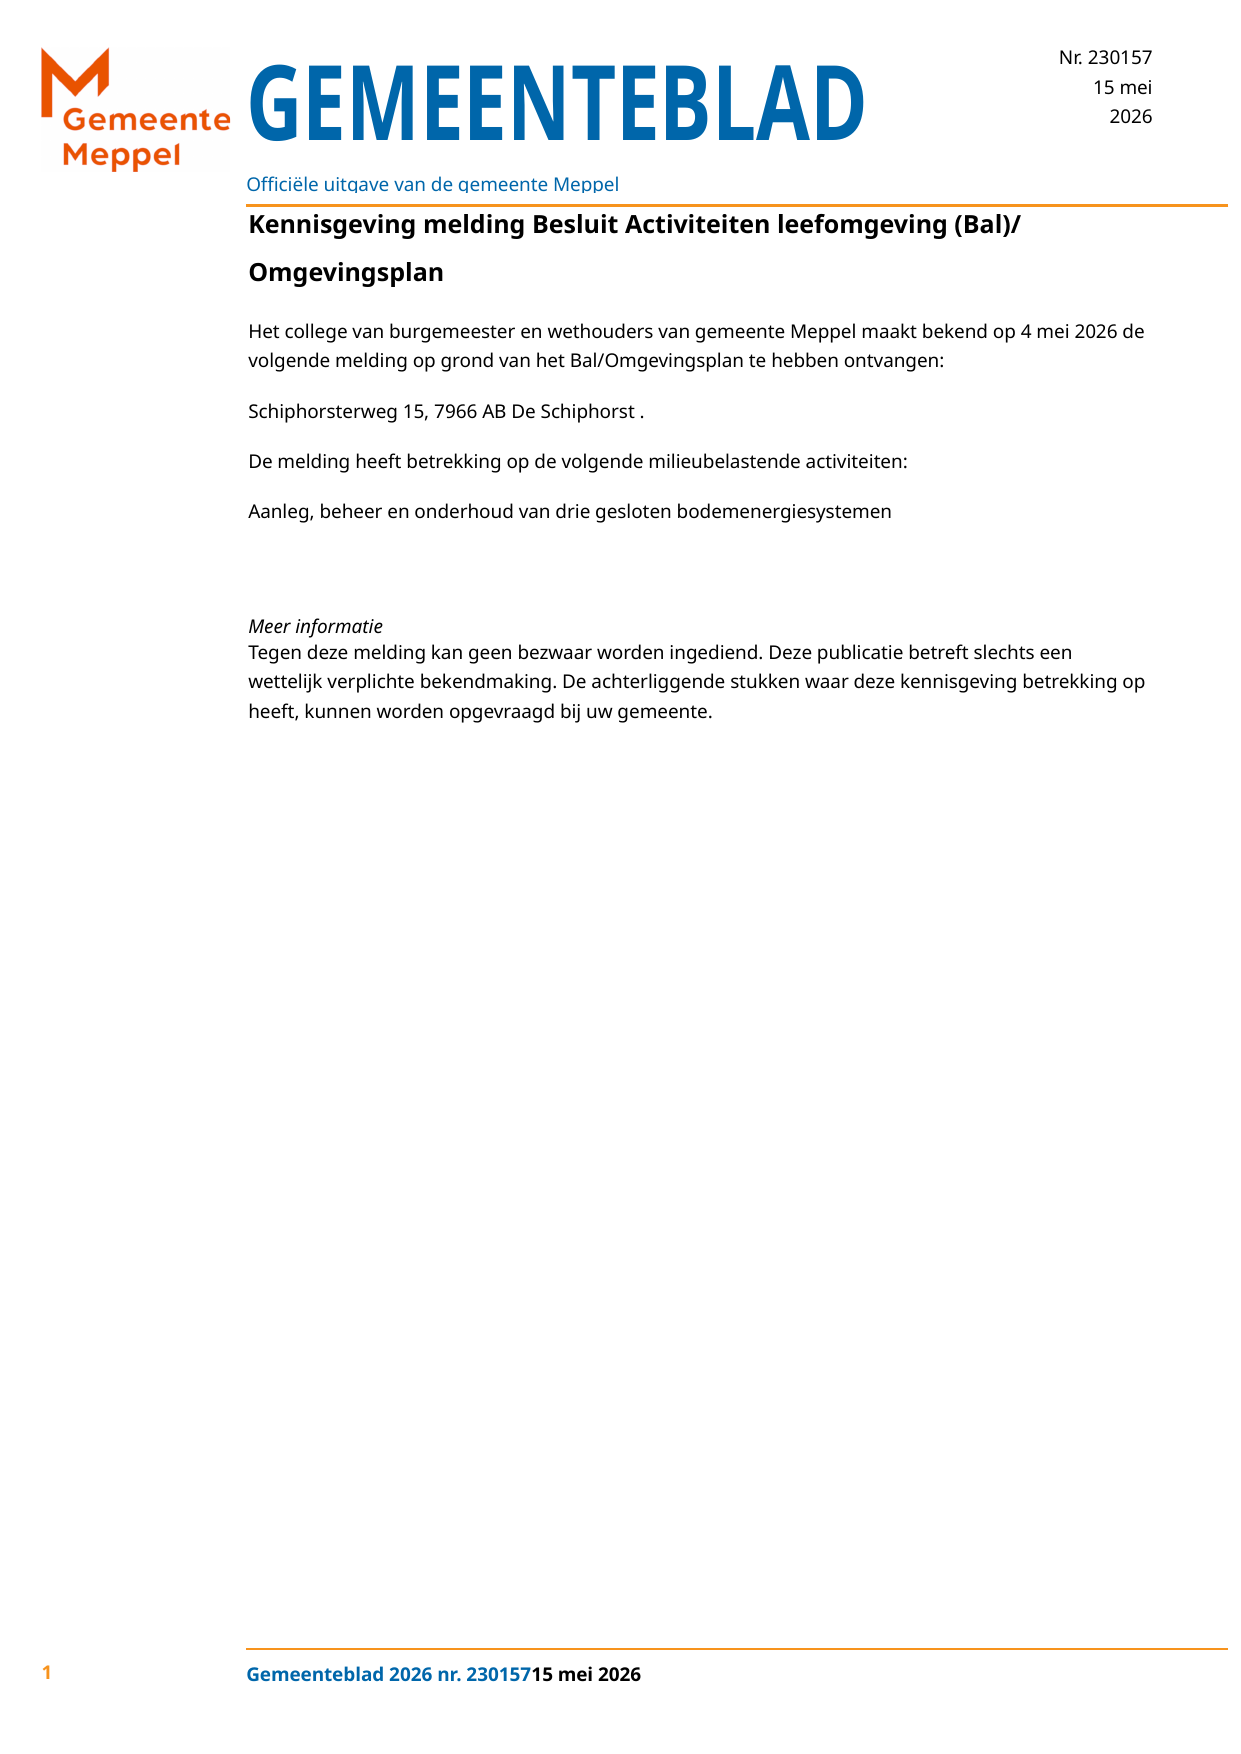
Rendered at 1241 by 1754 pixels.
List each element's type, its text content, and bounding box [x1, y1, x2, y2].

text Aanleg, beheer en onderhoud van drie gesloten bodemenergiesystemen [248, 499, 1152, 524]
text Schiphorsterweg 15, 7966 AB De Schiphorst . [248, 398, 1152, 424]
text Het college van burgemeester en wethouders van gemeente Meppel maakt bekend op 4 mei 2026 de volgende melding op grond van het Bal/Omgevingsplan te hebben ontvangen: [248, 318, 1152, 373]
text Kennisgeving melding Besluit Activiteiten leefomgeving (Bal)/ Omgevingsplan [248, 207, 1152, 288]
text De melding heeft betrekking op de volgende milieubelastende activiteiten: [248, 448, 1152, 474]
text Meer informatie [248, 613, 1152, 639]
text Tegen deze melding kan geen bezwaar worden ingediend. Deze publicatie betreft slechts een wettelijk verplichte bekendmaking. De achterliggende stukken waar deze kennisgeving betrekking op heeft, kunnen worden opgevraagd bij uw gemeente. [248, 639, 1152, 724]
picture [41, 47, 231, 172]
